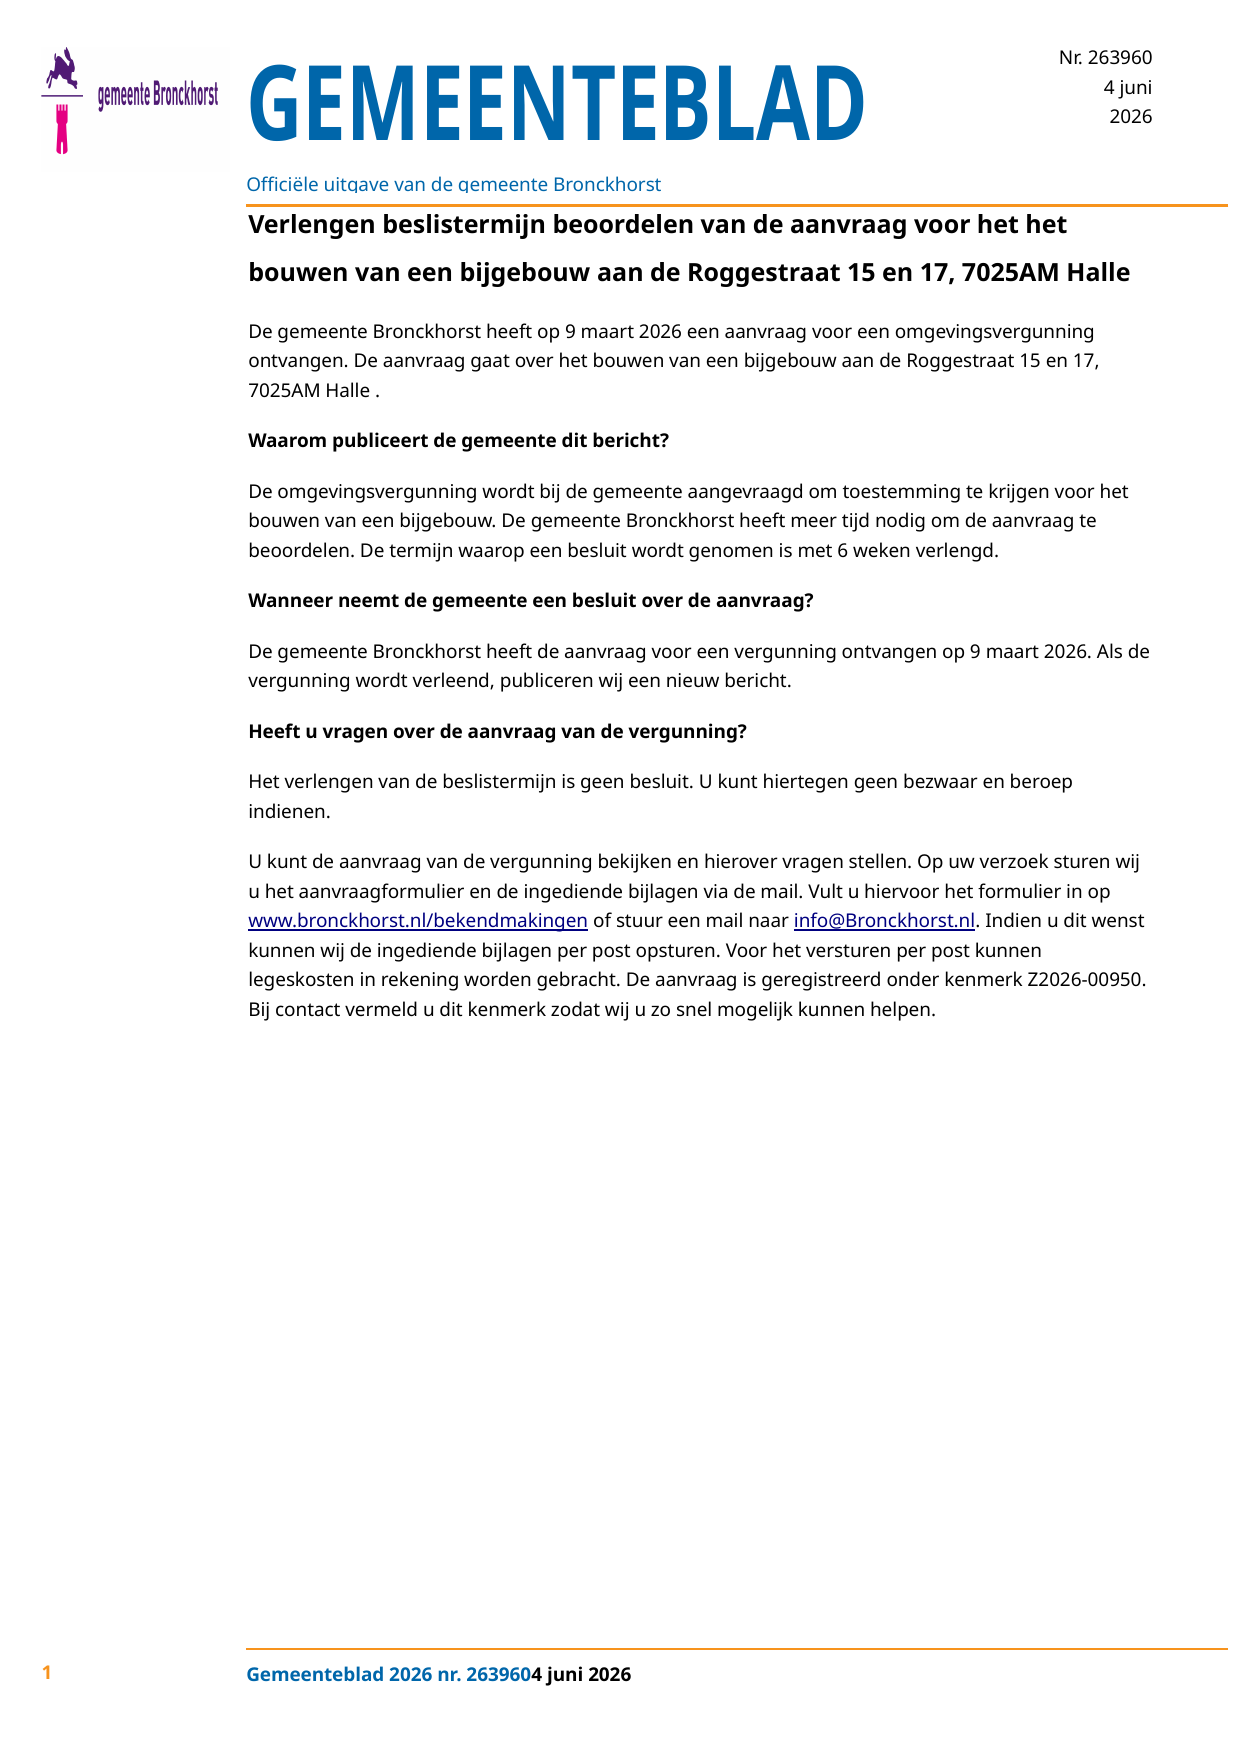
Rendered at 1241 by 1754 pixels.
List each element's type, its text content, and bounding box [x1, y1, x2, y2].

text Heeft u vragen over de aanvraag van de vergunning? [248, 718, 1152, 744]
text De omgevingsvergunning wordt bij de gemeente aangevraagd om toestemming te krijgen voor het bouwen van een bijgebouw. De gemeente Bronckhorst heeft meer tijd nodig om de aanvraag te beoordelen. De termijn waarop een besluit wordt genomen is met 6 weken verlengd. [248, 478, 1152, 563]
text Waarom publiceert de gemeente dit bericht? [248, 427, 1152, 453]
picture [41, 47, 231, 172]
text Het verlengen van de beslistermijn is geen besluit. U kunt hiertegen geen bezwaar en beroep indienen. [248, 768, 1152, 824]
text De gemeente Bronckhorst heeft de aanvraag voor een vergunning ontvangen op 9 maart 2026. Als de vergunning wordt verleend, publiceren wij een nieuw bericht. [248, 638, 1152, 693]
text U kunt de aanvraag van de vergunning bekijken en hierover vragen stellen. Op uw verzoek sturen wij u het aanvraagformulier en de ingediende bijlagen via de mail. Vult u hiervoor het formulier in op www.bronckhorst.nl/bekendmakingen of stuur een mail naar info@Bronckhorst.nl. Indien u dit wenst kunnen wij de ingediende bijlagen per post opsturen. Voor het versturen per post kunnen legeskosten in rekening worden gebracht. De aanvraag is geregistreerd onder kenmerk Z2026-00950. Bij contact vermeld u dit kenmerk zodat wij u zo snel mogelijk kunnen helpen. [248, 848, 1152, 1022]
text Wanneer neemt de gemeente een besluit over de aanvraag? [248, 587, 1152, 613]
text Verlengen beslistermijn beoordelen van de aanvraag voor het het bouwen van een bijgebouw aan de Roggestraat 15 en 17, 7025AM Halle [248, 207, 1152, 288]
text De gemeente Bronckhorst heeft op 9 maart 2026 een aanvraag voor een omgevingsvergunning ontvangen. De aanvraag gaat over het bouwen van een bijgebouw aan de Roggestraat 15 en 17, 7025AM Halle . [248, 318, 1152, 403]
